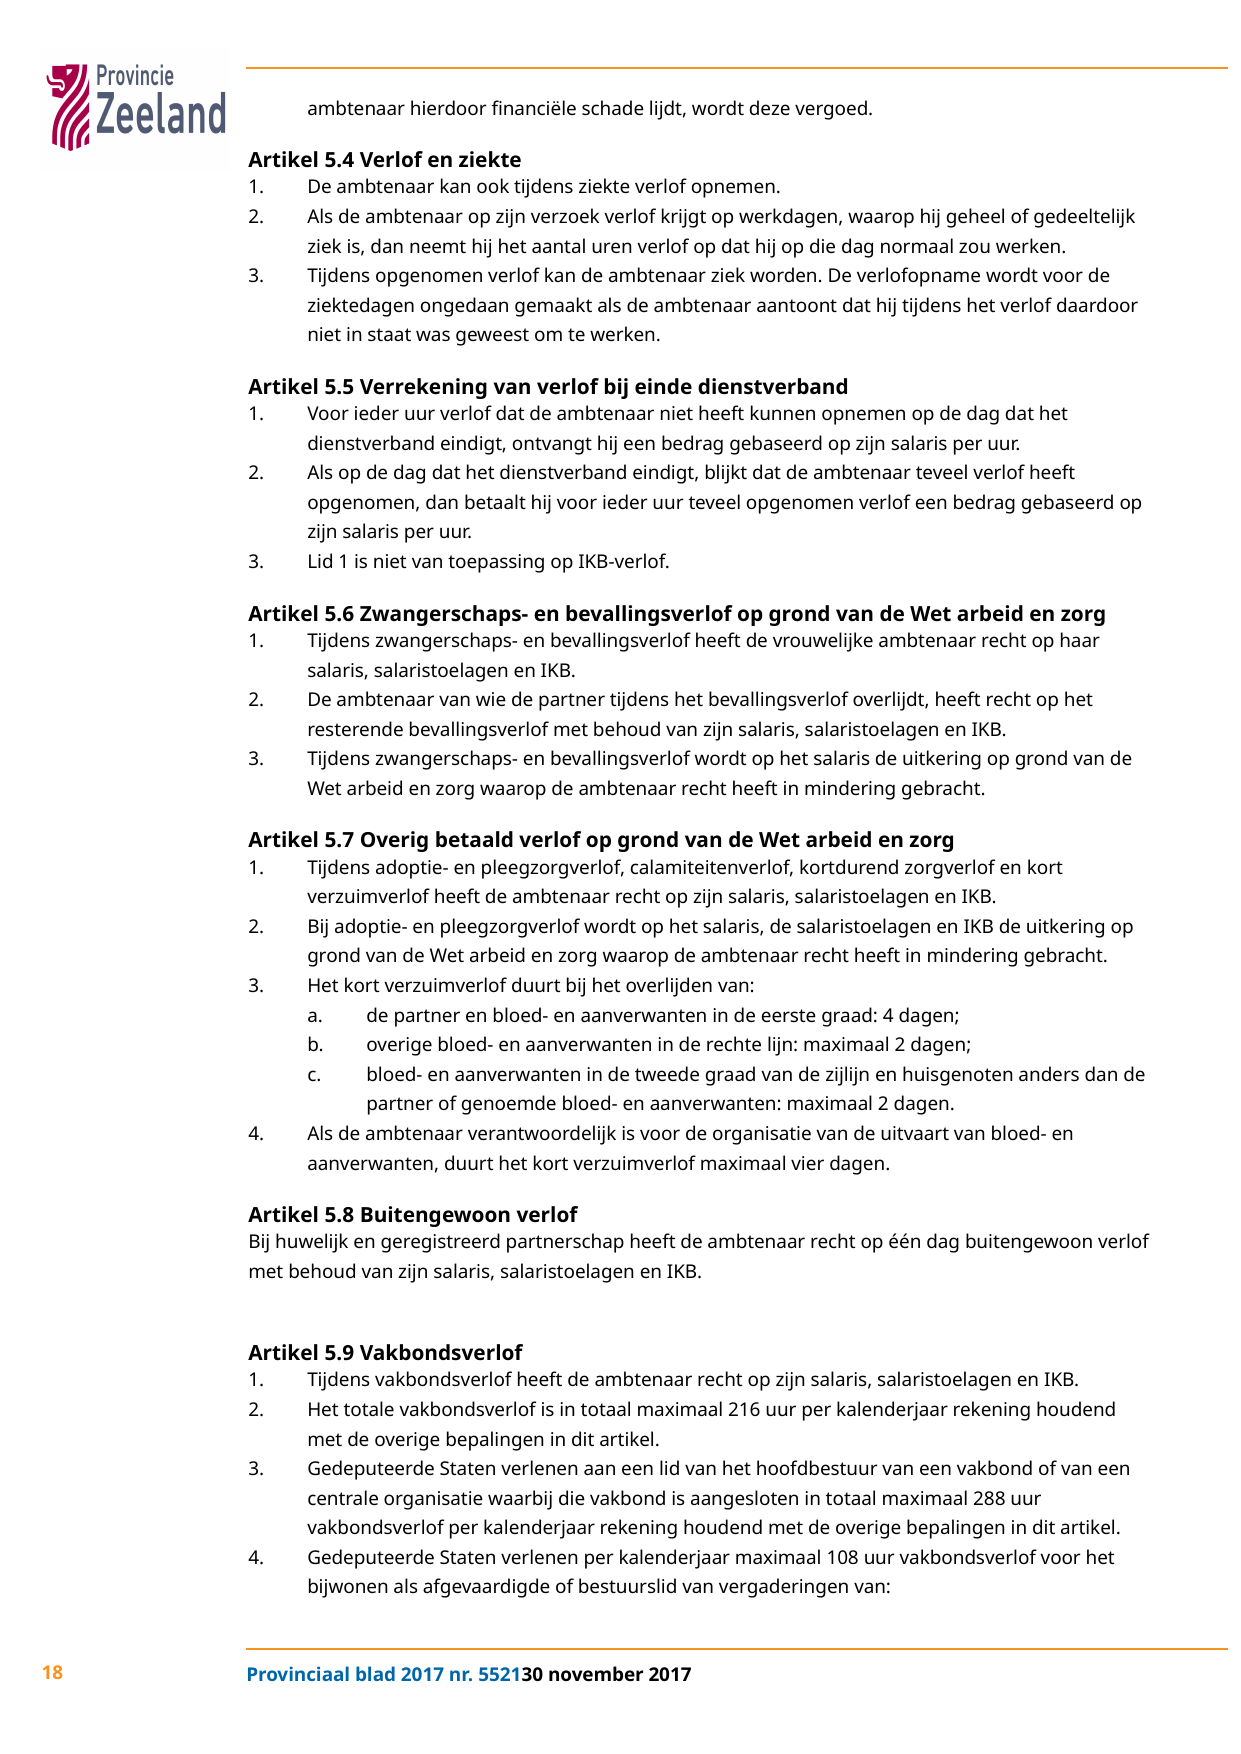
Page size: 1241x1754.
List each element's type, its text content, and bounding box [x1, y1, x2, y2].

text Bij huwelijk en geregistreerd partnerschap heeft de ambtenaar recht op één dag buitengewoon verlof met behoud van zijn salaris, salaristoelagen en IKB. [248, 1229, 1152, 1284]
text Artikel 5.8 Buitengewoon verlof [248, 1200, 1152, 1229]
list Bij adoptie- en pleegzorgverlof wordt op het salaris, de salaristoelagen en IKB de uitkering op grond van de Wet arbeid en zorg waarop de ambtenaar recht heeft in mindering gebracht. [248, 913, 1152, 968]
list Tijdens adoptie- en pleegzorgverlof, calamiteitenverlof, kortdurend zorgverlof en kort verzuimverlof heeft de ambtenaar recht op zijn salaris, salaristoelagen en IKB. [248, 854, 1152, 909]
list de partner en bloed- en aanverwanten in de eerste graad: 4 dagen; [307, 1002, 1152, 1028]
picture [41, 47, 231, 172]
list Het totale vakbondsverlof is in totaal maximaal 216 uur per kalenderjaar rekening houdend met de overige bepalingen in dit artikel. [248, 1396, 1152, 1452]
list Gedeputeerde Staten verlenen aan een lid van het hoofdbestuur van een vakbond of van een centrale organisatie waarbij die vakbond is aangesloten in totaal maximaal 288 uur vakbondsverlof per kalenderjaar rekening houdend met de overige bepalingen in dit artikel. [248, 1455, 1152, 1540]
list De ambtenaar kan ook tijdens ziekte verlof opnemen. [248, 174, 1152, 199]
text Artikel 5.7 Overig betaald verlof op grond van de Wet arbeid en zorg [248, 826, 1152, 854]
list ambtenaar hierdoor financiële schade lijdt, wordt deze vergoed. [248, 95, 1152, 121]
list Tijdens zwangerschaps- en bevallingsverlof wordt op het salaris de uitkering op grond van de Wet arbeid en zorg waarop de ambtenaar recht heeft in mindering gebracht. [248, 746, 1152, 801]
list Tijdens opgenomen verlof kan de ambtenaar ziek worden. De verlofopname wordt voor de ziektedagen ongedaan gemaakt als de ambtenaar aantoont dat hij tijdens het verlof daardoor niet in staat was geweest om te werken. [248, 262, 1152, 347]
list bloed- en aanverwanten in de tweede graad van de zijlijn en huisgenoten anders dan de partner of genoemde bloed- en aanverwanten: maximaal 2 dagen. [307, 1061, 1152, 1116]
list Tijdens zwangerschaps- en bevallingsverlof heeft de vrouwelijke ambtenaar recht op haar salaris, salaristoelagen en IKB. [248, 627, 1152, 682]
list Als op de dag dat het dienstverband eindigt, blijkt dat de ambtenaar teveel verlof heeft opgenomen, dan betaalt hij voor ieder uur teveel opgenomen verlof een bedrag gebaseerd op zijn salaris per uur. [248, 459, 1152, 544]
list Voor ieder uur verlof dat de ambtenaar niet heeft kunnen opnemen op de dag dat het dienstverband eindigt, ontvangt hij een bedrag gebaseerd op zijn salaris per uur. [248, 400, 1152, 456]
list Als de ambtenaar verantwoordelijk is voor de organisatie van de uitvaart van bloed- en aanverwanten, duurt het kort verzuimverlof maximaal vier dagen. [248, 1120, 1152, 1176]
text Artikel 5.6 Zwangerschaps- en bevallingsverlof op grond van de Wet arbeid en zorg [248, 599, 1152, 627]
list overige bloed- en aanverwanten in de rechte lijn: maximaal 2 dagen; [307, 1031, 1152, 1057]
text Artikel 5.4 Verlof en ziekte [248, 145, 1152, 174]
list Het kort verzuimverlof duurt bij het overlijden van: [248, 972, 1152, 998]
text Artikel 5.9 Vakbondsverlof [248, 1338, 1152, 1367]
list Als de ambtenaar op zijn verzoek verlof krijgt op werkdagen, waarop hij geheel of gedeeltelijk ziek is, dan neemt hij het aantal uren verlof op dat hij op die dag normaal zou werken. [248, 203, 1152, 258]
list De ambtenaar van wie de partner tijdens het bevallingsverlof overlijdt, heeft recht op het resterende bevallingsverlof met behoud van zijn salaris, salaristoelagen en IKB. [248, 686, 1152, 742]
list Gedeputeerde Staten verlenen per kalenderjaar maximaal 108 uur vakbondsverlof voor het bijwonen als afgevaardigde of bestuurslid van vergaderingen van: [248, 1544, 1152, 1599]
text Artikel 5.5 Verrekening van verlof bij einde dienstverband [248, 372, 1152, 400]
list Lid 1 is niet van toepassing op IKB-verlof. [248, 548, 1152, 574]
list Tijdens vakbondsverlof heeft de ambtenaar recht op zijn salaris, salaristoelagen en IKB. [248, 1367, 1152, 1392]
